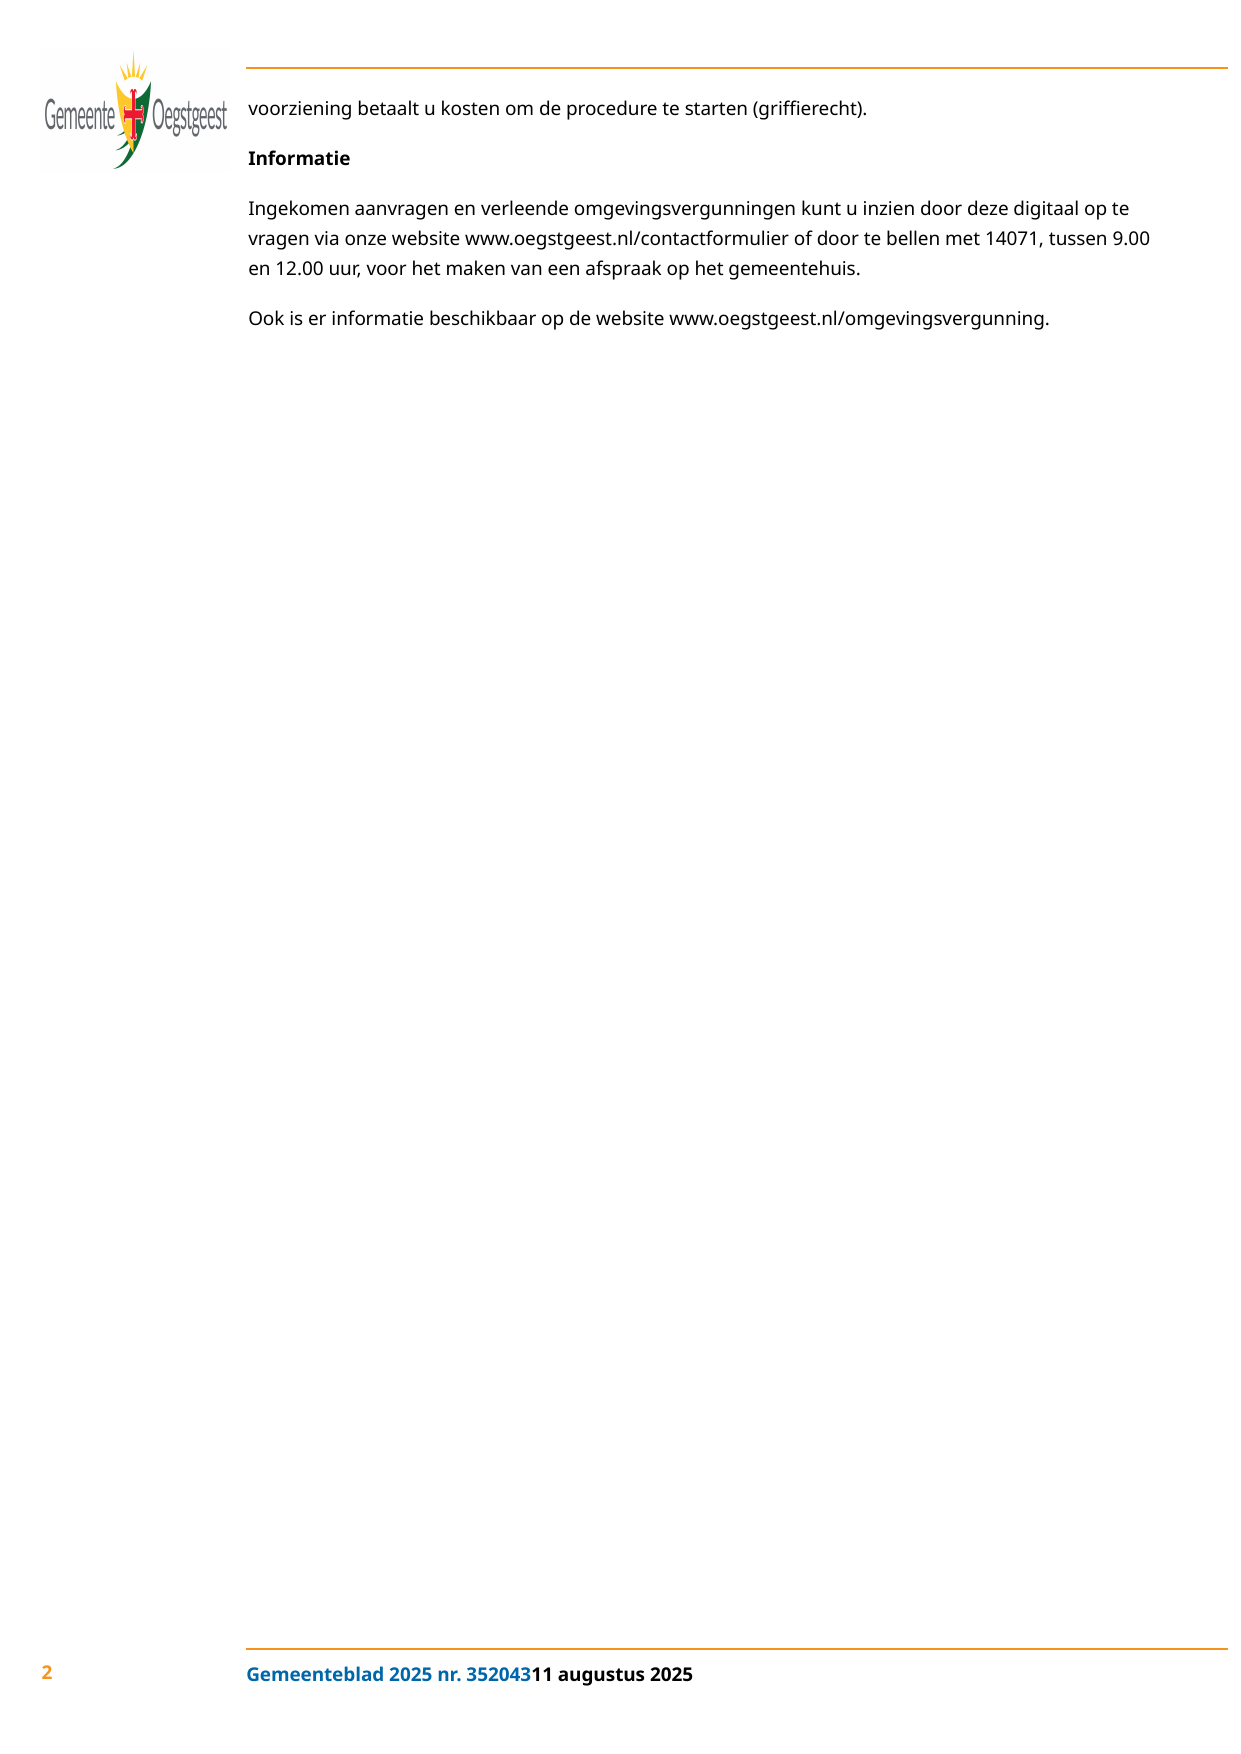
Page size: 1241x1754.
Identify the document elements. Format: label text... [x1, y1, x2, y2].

text Ingekomen aanvragen en verleende omgevingsvergunningen kunt u inzien door deze digitaal op te vragen via onze website www.oegstgeest.nl/contactformulier of door te bellen met 14071, tussen 9.00 en 12.00 uur, voor het maken van een afspraak op het gemeentehuis. [248, 196, 1152, 281]
text Ook is er informatie beschikbaar op de website www.oegstgeest.nl/omgevingsvergunning. [248, 305, 1152, 331]
picture [41, 47, 231, 172]
text voorziening betaalt u kosten om de procedure te starten (griffierecht). [248, 95, 1152, 121]
text Informatie [248, 145, 1152, 171]
